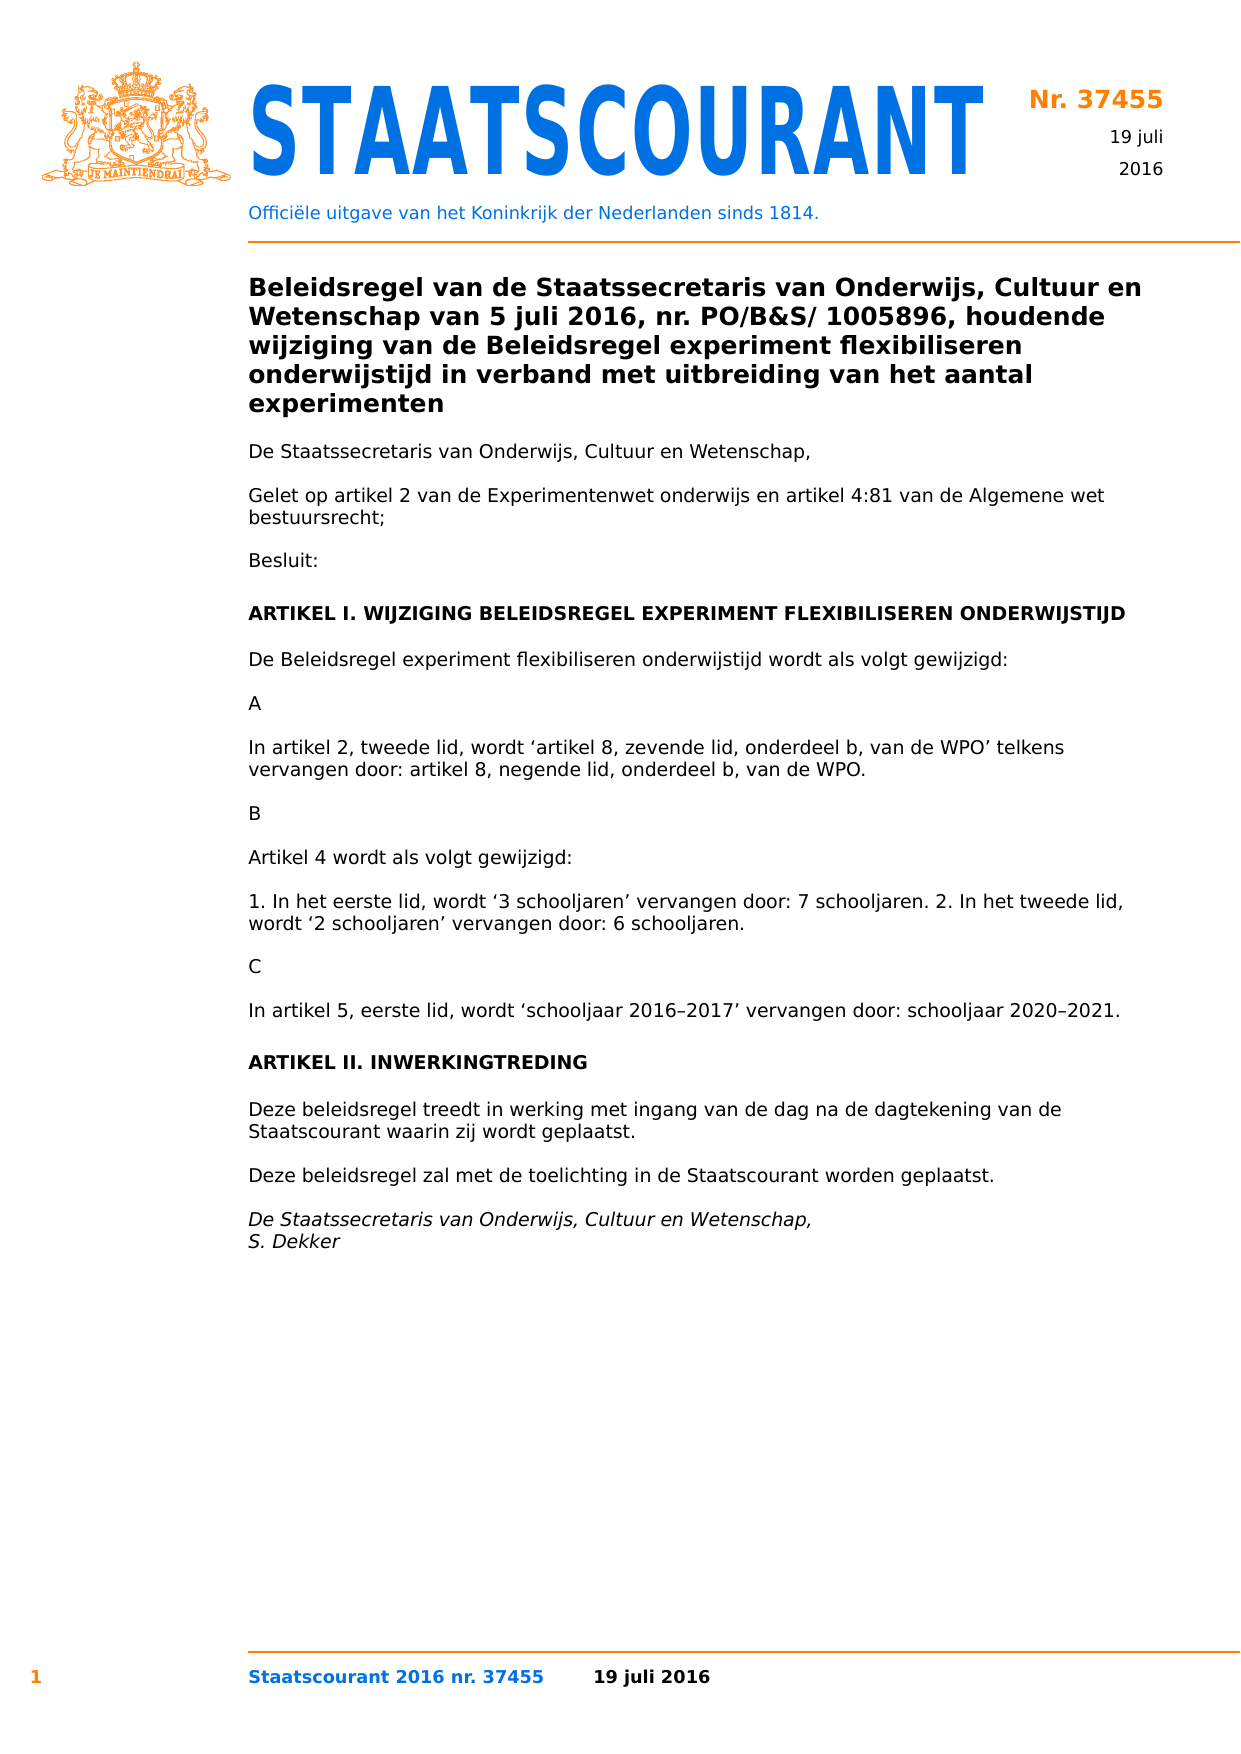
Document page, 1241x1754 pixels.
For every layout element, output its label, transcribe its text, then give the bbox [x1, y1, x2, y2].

subtitle Beleidsregel van de Staatssecretaris van Onderwijs, Cultuur en Wetenschap van 5 juli 2016, nr. PO/B&S/ 1005896, houdende wijziging van de Beleidsregel experiment flexibiliseren onderwijstijd in verband met uitbreiding van het aantal experimenten [248, 273, 1163, 419]
subtitle ARTIKEL II. INWERKINGTREDING [248, 1052, 1163, 1074]
text Gelet op artikel 2 van de Experimentenwet onderwijs en artikel 4:81 van de Algemene wet bestuursrecht; [248, 484, 1163, 528]
text De Staatssecretaris van Onderwijs, Cultuur en Wetenschap, S. Dekker [248, 1209, 1163, 1253]
text De Beleidsregel experiment flexibiliseren onderwijstijd wordt als volgt gewijzigd: [248, 649, 1163, 671]
table_header STAATSCOURANT [248, 62, 998, 203]
text Artikel 4 wordt als volgt gewijzigd: [248, 847, 1163, 869]
table_header Nr. 37455 [998, 62, 1240, 121]
subtitle ARTIKEL I. WIJZIGING BELEIDSREGEL EXPERIMENT FLEXIBILISEREN ONDERWIJSTIJD [248, 602, 1163, 624]
text In artikel 5, eerste lid, wordt ‘schooljaar 2016–2017’ vervangen door: schooljaar 2020–2021. [248, 1000, 1163, 1022]
text 1. In het eerste lid, wordt ‘3 schooljaren’ vervangen door: 7 schooljaren. 2. In het tweede lid, wordt ‘2 schooljaren’ vervangen door: 6 schooljaren. [248, 891, 1163, 934]
table_header [25, 62, 248, 241]
text C [248, 956, 1163, 978]
text B [248, 803, 1163, 825]
text De Staatssecretaris van Onderwijs, Cultuur en Wetenschap, [248, 441, 1163, 463]
text Besluit: [248, 550, 1163, 572]
text Deze beleidsregel zal met de toelichting in de Staatscourant worden geplaatst. [248, 1165, 1163, 1187]
table_cell Officiële uitgave van het Koninkrijk der Nederlanden sinds 1814. [248, 203, 1240, 241]
text A [248, 693, 1163, 715]
text Deze beleidsregel treedt in werking met ingang van de dag na de dagtekening van de Staatscourant waarin zij wordt geplaatst. [248, 1099, 1163, 1143]
table_cell 2016 [998, 153, 1240, 203]
text In artikel 2, tweede lid, wordt ‘artikel 8, zevende lid, onderdeel b, van de WPO’ telkens vervangen door: artikel 8, negende lid, onderdeel b, van de WPO. [248, 737, 1163, 781]
table_cell 19 juli [998, 121, 1240, 153]
picture [41, 62, 231, 186]
